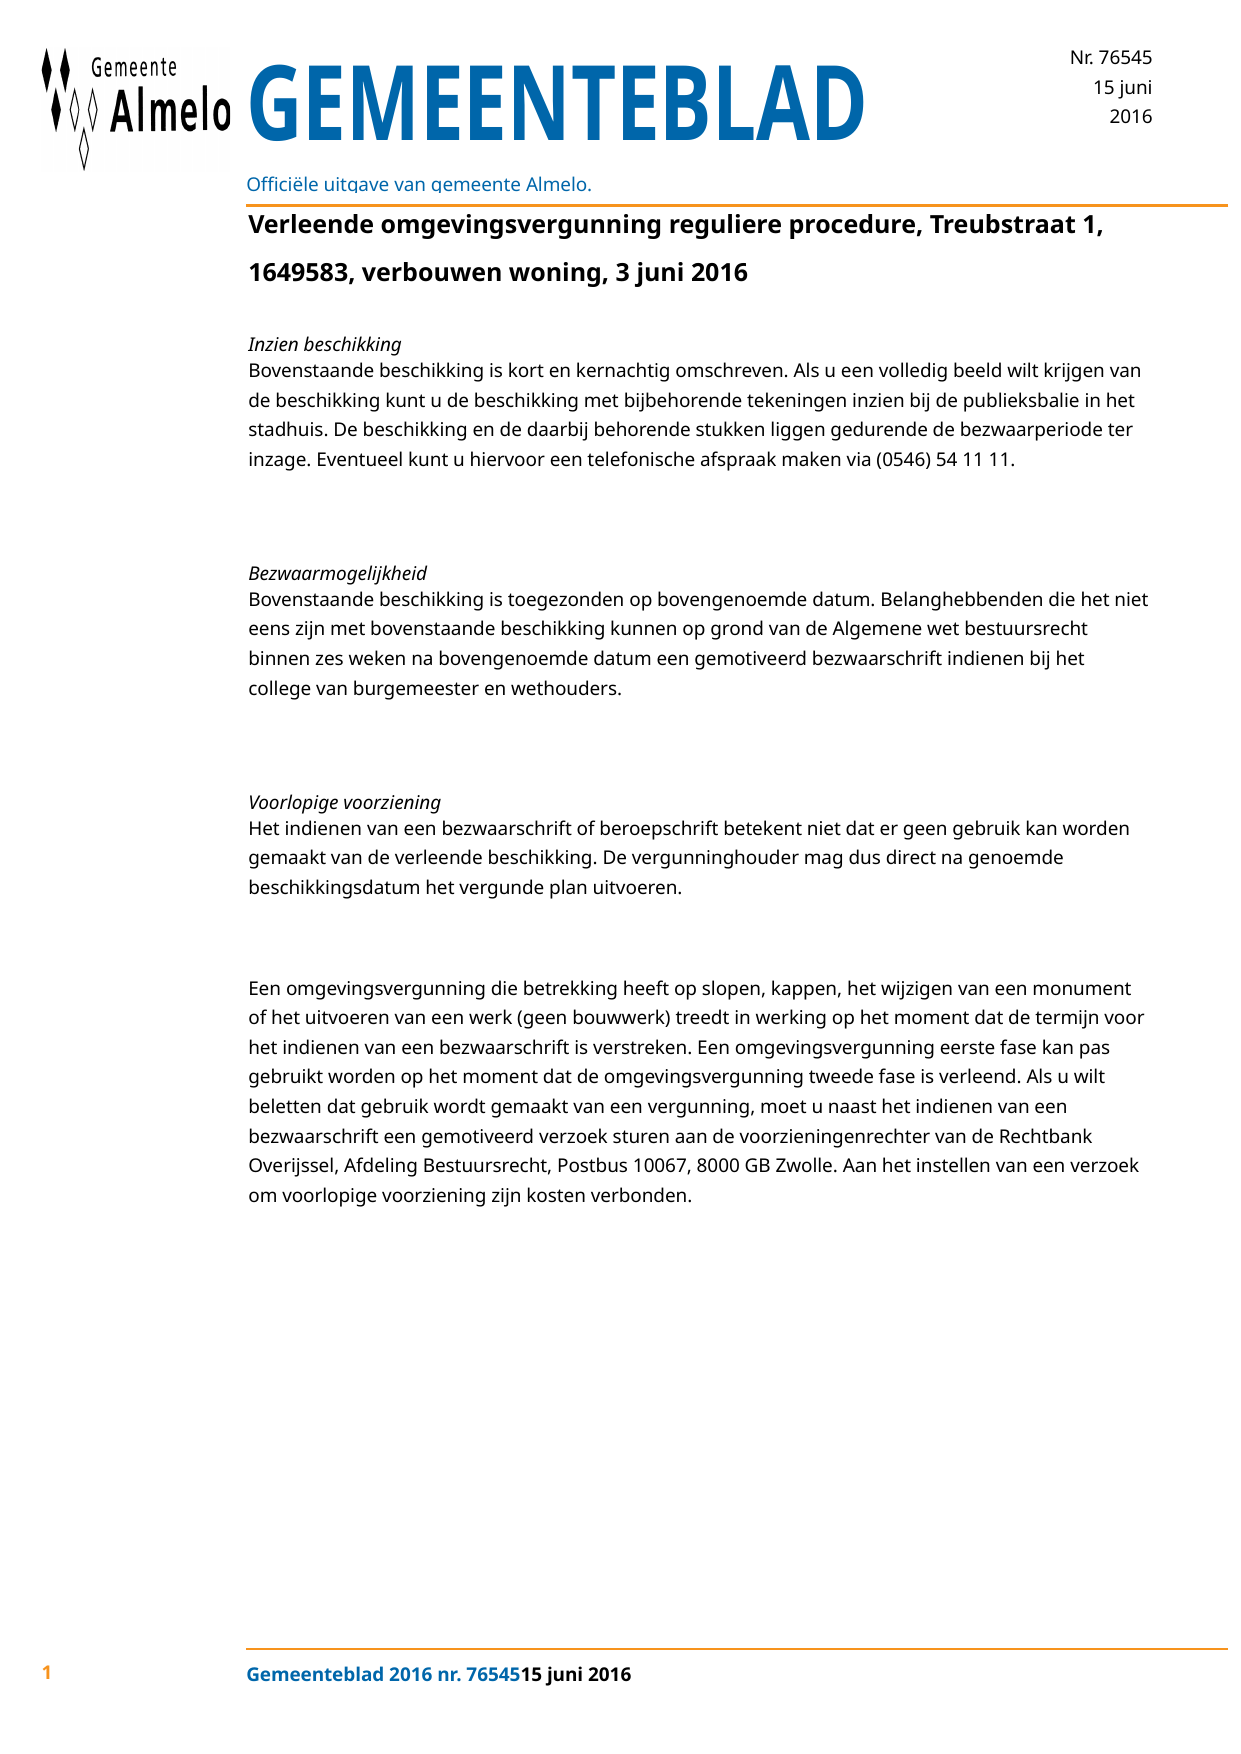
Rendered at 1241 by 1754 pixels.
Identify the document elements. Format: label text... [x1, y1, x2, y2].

picture [41, 47, 231, 172]
text Bovenstaande beschikking is toegezonden op bovengenoemde datum. Belanghebbenden die het niet eens zijn met bovenstaande beschikking kunnen op grond van de Algemene wet bestuursrecht binnen zes weken na bovengenoemde datum een gemotiveerd bezwaarschrift indienen bij het college van burgemeester en wethouders. [248, 586, 1152, 701]
text Een omgevingsvergunning die betrekking heeft op slopen, kappen, het wijzigen van een monument of het uitvoeren van een werk (geen bouwwerk) treedt in werking op het moment dat de termijn voor het indienen van een bezwaarschrift is verstreken. Een omgevingsvergunning eerste fase kan pas gebruikt worden op het moment dat de omgevingsvergunning tweede fase is verleend. Als u wilt beletten dat gebruik wordt gemaakt van een vergunning, moet u naast het indienen van een bezwaarschrift een gemotiveerd verzoek sturen aan de voorzieningenrechter van de Rechtbank Overijssel, Afdeling Bestuursrecht, Postbus 10067, 8000 GB Zwolle. Aan het instellen van een verzoek om voorlopige voorziening zijn kosten verbonden. [248, 975, 1152, 1208]
text Verleende omgevingsvergunning reguliere procedure, Treubstraat 1, 1649583, verbouwen woning, 3 juni 2016 [248, 207, 1152, 288]
text Het indienen van een bezwaarschrift of beroepschrift betekent niet dat er geen gebruik kan worden gemaakt van de verleende beschikking. De vergunninghouder mag dus direct na genoemde beschikkingsdatum het vergunde plan uitvoeren. [248, 815, 1152, 900]
text Bezwaarmogelijkheid [248, 560, 1152, 586]
text Voorlopige voorziening [248, 789, 1152, 815]
text Inzien beschikking [248, 331, 1152, 357]
text Bovenstaande beschikking is kort en kernachtig omschreven. Als u een volledig beeld wilt krijgen van de beschikking kunt u de beschikking met bijbehorende tekeningen inzien bij de publieksbalie in het stadhuis. De beschikking en de daarbij behorende stukken liggen gedurende de bezwaarperiode ter inzage. Eventueel kunt u hiervoor een telefonische afspraak maken via (0546) 54 11 11. [248, 357, 1152, 472]
